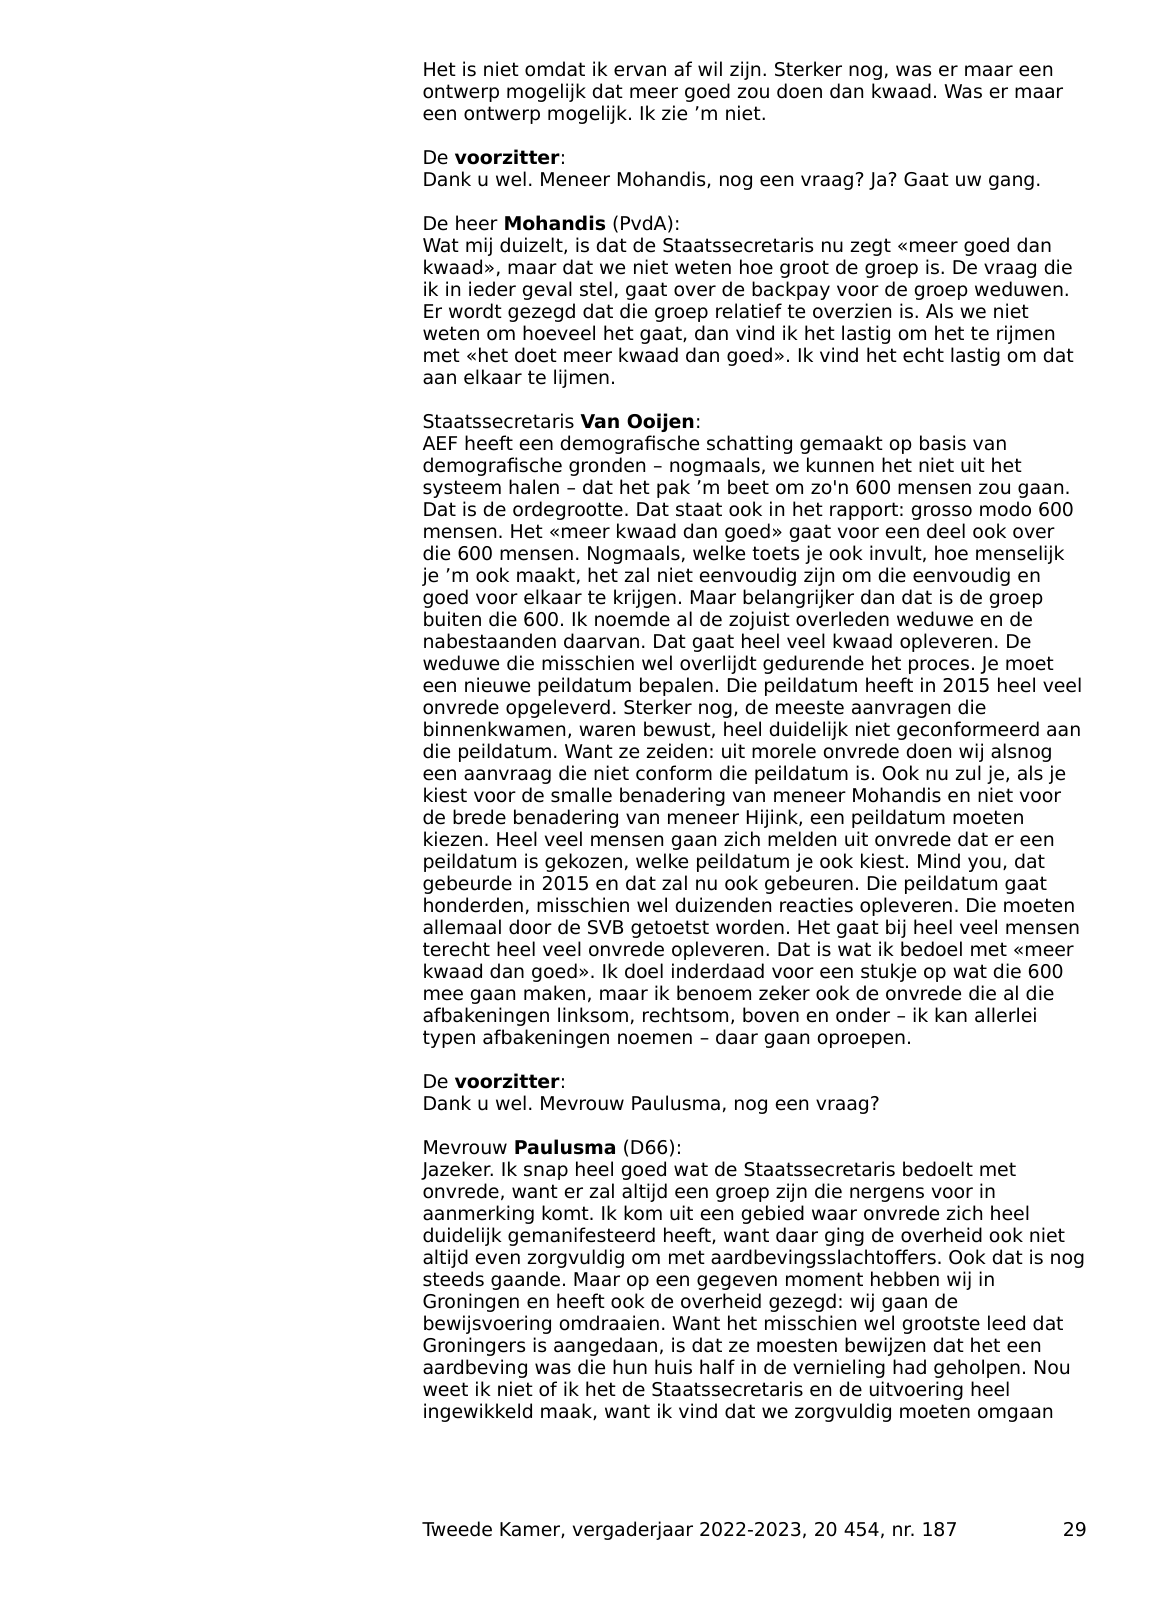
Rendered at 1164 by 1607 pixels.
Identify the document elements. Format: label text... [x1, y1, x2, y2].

text De voorzitter: [422, 1071, 1087, 1093]
text Dank u wel. Mevrouw Paulusma, nog een vraag? [422, 1093, 1087, 1115]
text Mevrouw Paulusma (D66): [422, 1137, 1087, 1159]
text De voorzitter: [422, 147, 1087, 169]
text Jazeker. Ik snap heel goed wat de Staatssecretaris bedoelt met onvrede, want er zal altijd een groep zijn die nergens voor in aanmerking komt. Ik kom uit een gebied waar onvrede zich heel duidelijk gemanifesteerd heeft, want daar ging de overheid ook niet altijd even zorgvuldig om met aardbevingsslachtoffers. Ook dat is nog steeds gaande. Maar op een gegeven moment hebben wij in Groningen en heeft ook de overheid gezegd: wij gaan de bewijsvoering omdraaien. Want het misschien wel grootste leed dat Groningers is aangedaan, is dat ze moesten bewijzen dat het een aardbeving was die hun huis half in de vernieling had geholpen. Nou weet ik niet of ik het de Staatssecretaris en de uitvoering heel ingewikkeld maak, want ik vind dat we zorgvuldig moeten omgaan [422, 1159, 1087, 1423]
text Wat mij duizelt, is dat de Staatssecretaris nu zegt «meer goed dan kwaad», maar dat we niet weten hoe groot de groep is. De vraag die ik in ieder geval stel, gaat over de backpay voor de groep weduwen. Er wordt gezegd dat die groep relatief te overzien is. Als we niet weten om hoeveel het gaat, dan vind ik het lastig om het te rijmen met «het doet meer kwaad dan goed». Ik vind het echt lastig om dat aan elkaar te lijmen. [422, 235, 1087, 389]
text De heer Mohandis (PvdA): [422, 213, 1087, 235]
text AEF heeft een demografische schatting gemaakt op basis van demografische gronden – nogmaals, we kunnen het niet uit het systeem halen – dat het pak ’m beet om zo'n 600 mensen zou gaan. Dat is de ordegrootte. Dat staat ook in het rapport: grosso modo 600 mensen. Het «meer kwaad dan goed» gaat voor een deel ook over die 600 mensen. Nogmaals, welke toets je ook invult, hoe menselijk je ’m ook maakt, het zal niet eenvoudig zijn om die eenvoudig en goed voor elkaar te krijgen. Maar belangrijker dan dat is de groep buiten die 600. Ik noemde al de zojuist overleden weduwe en de nabestaanden daarvan. Dat gaat heel veel kwaad opleveren. De weduwe die misschien wel overlijdt gedurende het proces. Je moet een nieuwe peildatum bepalen. Die peildatum heeft in 2015 heel veel onvrede opgeleverd. Sterker nog, de meeste aanvragen die binnenkwamen, waren bewust, heel duidelijk niet geconformeerd aan die peildatum. Want ze zeiden: uit morele onvrede doen wij alsnog een aanvraag die niet conform die peildatum is. Ook nu zul je, als je kiest voor de smalle benadering van meneer Mohandis en niet voor de brede benadering van meneer Hijink, een peildatum moeten kiezen. Heel veel mensen gaan zich melden uit onvrede dat er een peildatum is gekozen, welke peildatum je ook kiest. Mind you, dat gebeurde in 2015 en dat zal nu ook gebeuren. Die peildatum gaat honderden, misschien wel duizenden reacties opleveren. Die moeten allemaal door de SVB getoetst worden. Het gaat bij heel veel mensen terecht heel veel onvrede opleveren. Dat is wat ik bedoel met «meer kwaad dan goed». Ik doel inderdaad voor een stukje op wat die 600 mee gaan maken, maar ik benoem zeker ook de onvrede die al die afbakeningen linksom, rechtsom, boven en onder – ik kan allerlei typen afbakeningen noemen – daar gaan oproepen. [422, 433, 1087, 1049]
text Het is niet omdat ik ervan af wil zijn. Sterker nog, was er maar een ontwerp mogelijk dat meer goed zou doen dan kwaad. Was er maar een ontwerp mogelijk. Ik zie ’m niet. [422, 59, 1087, 125]
text Staatssecretaris Van Ooijen: [422, 411, 1087, 433]
text Dank u wel. Meneer Mohandis, nog een vraag? Ja? Gaat uw gang. [422, 169, 1087, 191]
